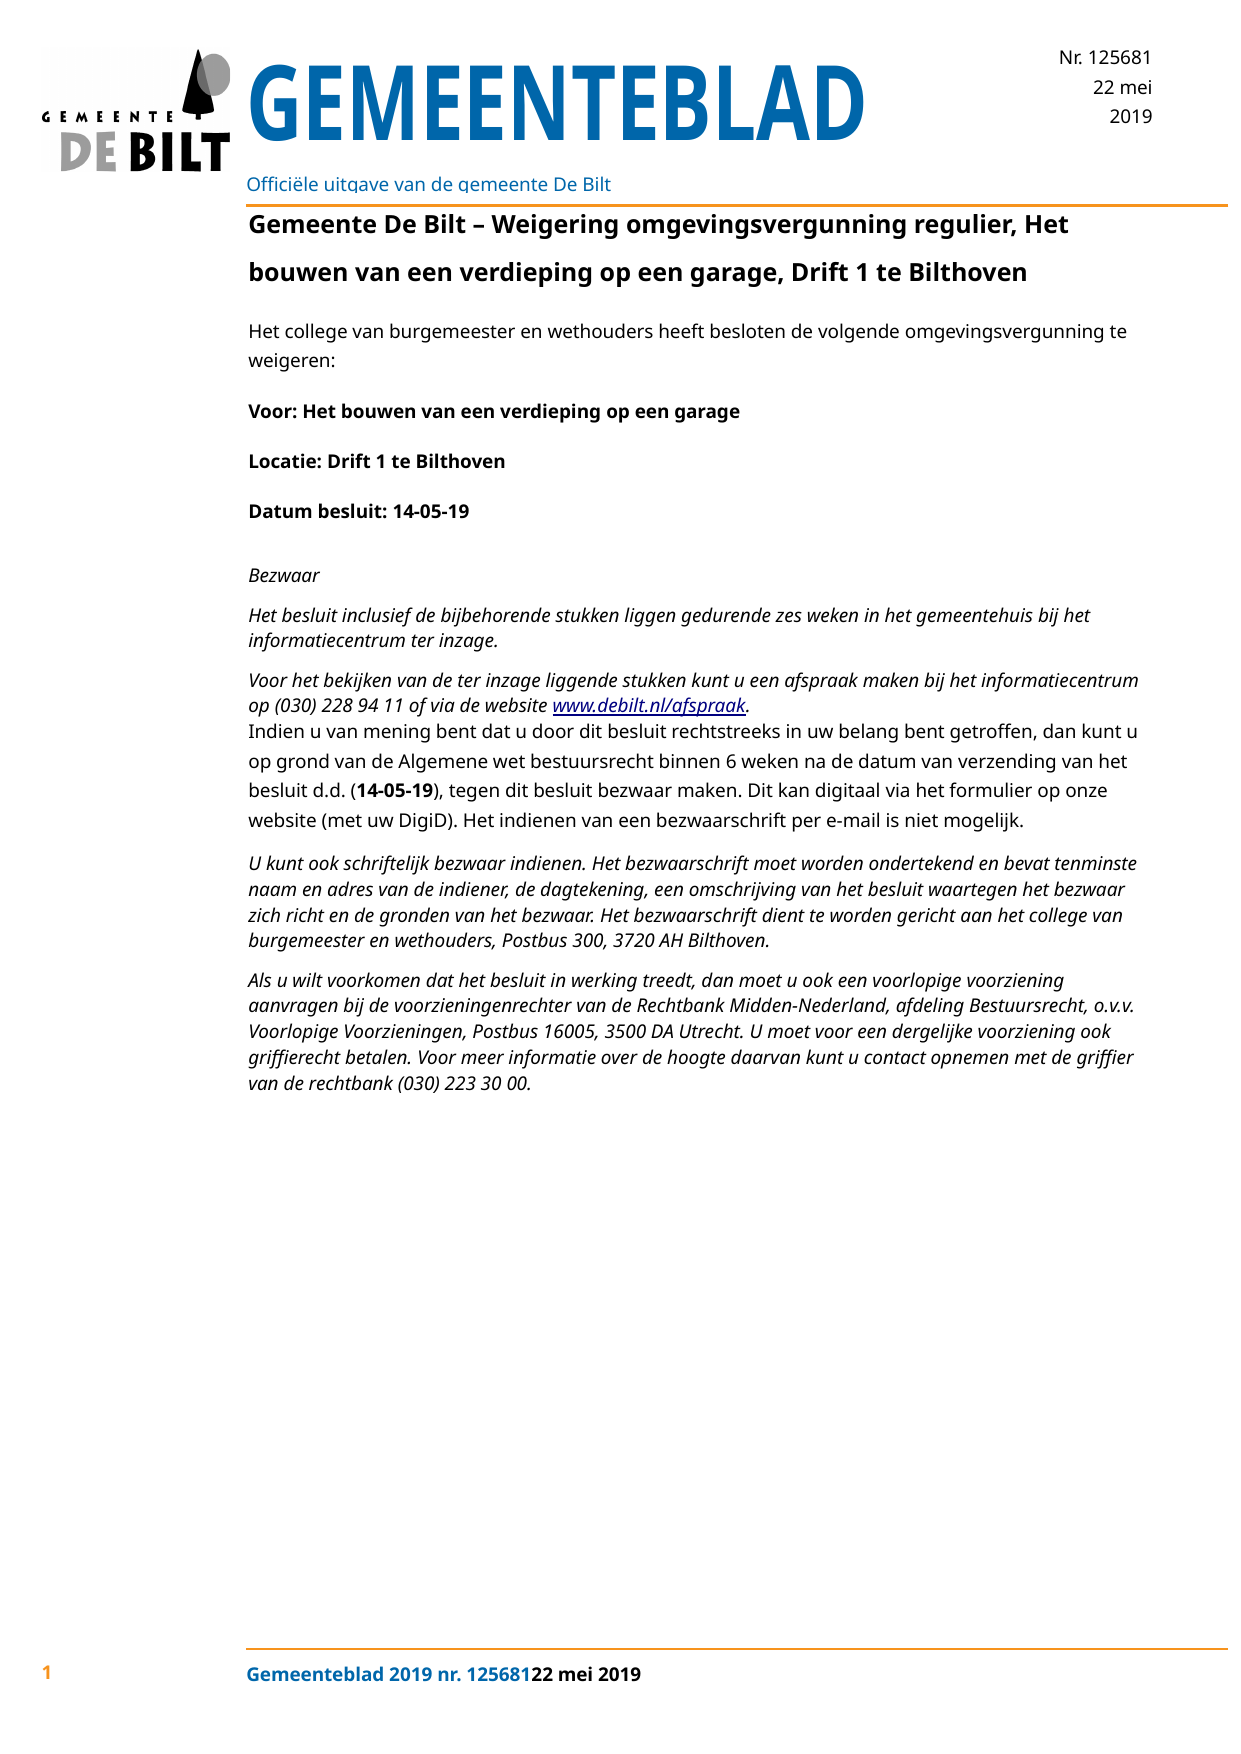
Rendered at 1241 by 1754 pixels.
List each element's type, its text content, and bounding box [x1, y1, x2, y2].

text Het besluit inclusief de bijbehorende stukken liggen gedurende zes weken in het gemeentehuis bij het informatiecentrum ter inzage. [248, 602, 1152, 653]
text Locatie: Drift 1 te Bilthoven [248, 448, 1152, 474]
picture [41, 47, 231, 172]
text Voor het bekijken van de ter inzage liggende stukken kunt u een afspraak maken bij het informatiecentrum op (030) 228 94 11 of via de website www.debilt.nl/afspraak. [248, 667, 1152, 718]
text U kunt ook schriftelijk bezwaar indienen. Het bezwaarschrift moet worden ondertekend en bevat tenminste naam en adres van de indiener, de dagtekening, een omschrijving van het besluit waartegen het bezwaar zich richt en de gronden van het bezwaar. Het bezwaarschrift dient te worden gericht aan het college van burgemeester en wethouders, Postbus 300, 3720 AH Bilthoven. [248, 850, 1152, 953]
text Bezwaar [248, 563, 1152, 588]
text Datum besluit: 14-05-19 [248, 499, 1152, 524]
text Als u wilt voorkomen dat het besluit in werking treedt, dan moet u ook een voorlopige voorziening aanvragen bij de voorzieningenrechter van de Rechtbank Midden-Nederland, afdeling Bestuursrecht, o.v.v. Voorlopige Voorzieningen, Postbus 16005, 3500 DA Utrecht. U moet voor een dergelijke voorziening ook griffierecht betalen. Voor meer informatie over de hoogte daarvan kunt u contact opnemen met de griffier van de rechtbank (030) 223 30 00. [248, 967, 1152, 1095]
text Gemeente De Bilt – Weigering omgevingsvergunning regulier, Het bouwen van een verdieping op een garage, Drift 1 te Bilthoven [248, 207, 1152, 288]
text Indien u van mening bent dat u door dit besluit rechtstreeks in uw belang bent getroffen, dan kunt u op grond van de Algemene wet bestuursrecht binnen 6 weken na de datum van verzending van het besluit d.d. (14-05-19), tegen dit besluit bezwaar maken. Dit kan digitaal via het formulier op onze website (met uw DigiD). Het indienen van een bezwaarschrift per e-mail is niet mogelijk. [248, 718, 1152, 833]
text Het college van burgemeester en wethouders heeft besloten de volgende omgevingsvergunning te weigeren: [248, 318, 1152, 373]
text Voor: Het bouwen van een verdieping op een garage [248, 398, 1152, 424]
